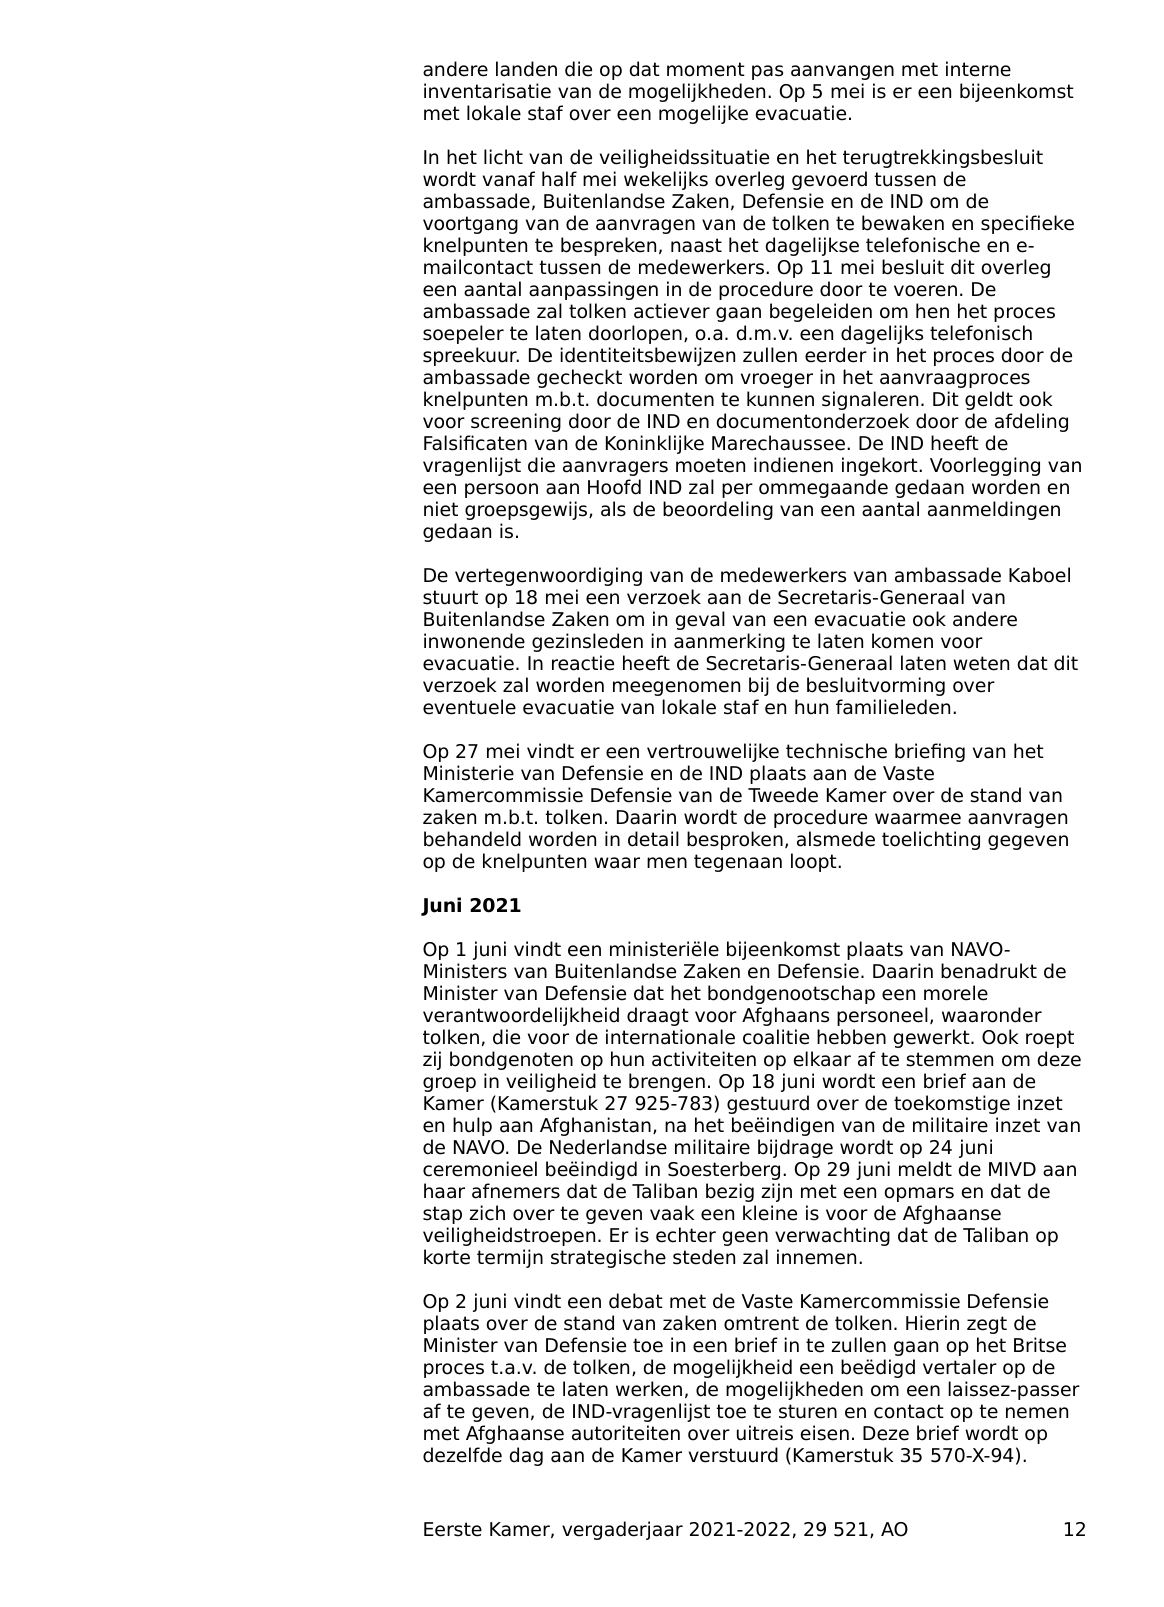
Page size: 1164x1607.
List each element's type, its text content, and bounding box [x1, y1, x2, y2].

text Op 1 juni vindt een ministeriële bijeenkomst plaats van NAVO-Ministers van Buitenlandse Zaken en Defensie. Daarin benadrukt de Minister van Defensie dat het bondgenootschap een morele verantwoordelijkheid draagt voor Afghaans personeel, waaronder tolken, die voor de internationale coalitie hebben gewerkt. Ook roept zij bondgenoten op hun activiteiten op elkaar af te stemmen om deze groep in veiligheid te brengen. Op 18 juni wordt een brief aan de Kamer (Kamerstuk 27 925-783) gestuurd over de toekomstige inzet en hulp aan Afghanistan, na het beëindigen van de militaire inzet van de NAVO. De Nederlandse militaire bijdrage wordt op 24 juni ceremonieel beëindigd in Soesterberg. Op 29 juni meldt de MIVD aan haar afnemers dat de Taliban bezig zijn met een opmars en dat de stap zich over te geven vaak een kleine is voor de Afghaanse veiligheidstroepen. Er is echter geen verwachting dat de Taliban op korte termijn strategische steden zal innemen. [422, 939, 1087, 1269]
text De vertegenwoordiging van de medewerkers van ambassade Kaboel stuurt op 18 mei een verzoek aan de Secretaris-Generaal van Buitenlandse Zaken om in geval van een evacuatie ook andere inwonende gezinsleden in aanmerking te laten komen voor evacuatie. In reactie heeft de Secretaris-Generaal laten weten dat dit verzoek zal worden meegenomen bij de besluitvorming over eventuele evacuatie van lokale staf en hun familieleden. [422, 565, 1087, 719]
subtitle Juni 2021 [422, 895, 1087, 917]
text In het licht van de veiligheidssituatie en het terugtrekkingsbesluit wordt vanaf half mei wekelijks overleg gevoerd tussen de ambassade, Buitenlandse Zaken, Defensie en de IND om de voortgang van de aanvragen van de tolken te bewaken en specifieke knelpunten te bespreken, naast het dagelijkse telefonische en e-mailcontact tussen de medewerkers. Op 11 mei besluit dit overleg een aantal aanpassingen in de procedure door te voeren. De ambassade zal tolken actiever gaan begeleiden om hen het proces soepeler te laten doorlopen, o.a. d.m.v. een dagelijks telefonisch spreekuur. De identiteitsbewijzen zullen eerder in het proces door de ambassade gecheckt worden om vroeger in het aanvraagproces knelpunten m.b.t. documenten te kunnen signaleren. Dit geldt ook voor screening door de IND en documentonderzoek door de afdeling Falsificaten van de Koninklijke Marechaussee. De IND heeft de vragenlijst die aanvragers moeten indienen ingekort. Voorlegging van een persoon aan Hoofd IND zal per ommegaande gedaan worden en niet groepsgewijs, als de beoordeling van een aantal aanmeldingen gedaan is. [422, 147, 1087, 543]
text Op 27 mei vindt er een vertrouwelijke technische briefing van het Ministerie van Defensie en de IND plaats aan de Vaste Kamercommissie Defensie van de Tweede Kamer over de stand van zaken m.b.t. tolken. Daarin wordt de procedure waarmee aanvragen behandeld worden in detail besproken, alsmede toelichting gegeven op de knelpunten waar men tegenaan loopt. [422, 741, 1087, 873]
text andere landen die op dat moment pas aanvangen met interne inventarisatie van de mogelijkheden. Op 5 mei is er een bijeenkomst met lokale staf over een mogelijke evacuatie. [422, 59, 1087, 125]
text Op 2 juni vindt een debat met de Vaste Kamercommissie Defensie plaats over de stand van zaken omtrent de tolken. Hierin zegt de Minister van Defensie toe in een brief in te zullen gaan op het Britse proces t.a.v. de tolken, de mogelijkheid een beëdigd vertaler op de ambassade te laten werken, de mogelijkheden om een laissez-passer af te geven, de IND-vragenlijst toe te sturen en contact op te nemen met Afghaanse autoriteiten over uitreis eisen. Deze brief wordt op dezelfde dag aan de Kamer verstuurd (Kamerstuk 35 570-X-94). [422, 1291, 1087, 1467]
